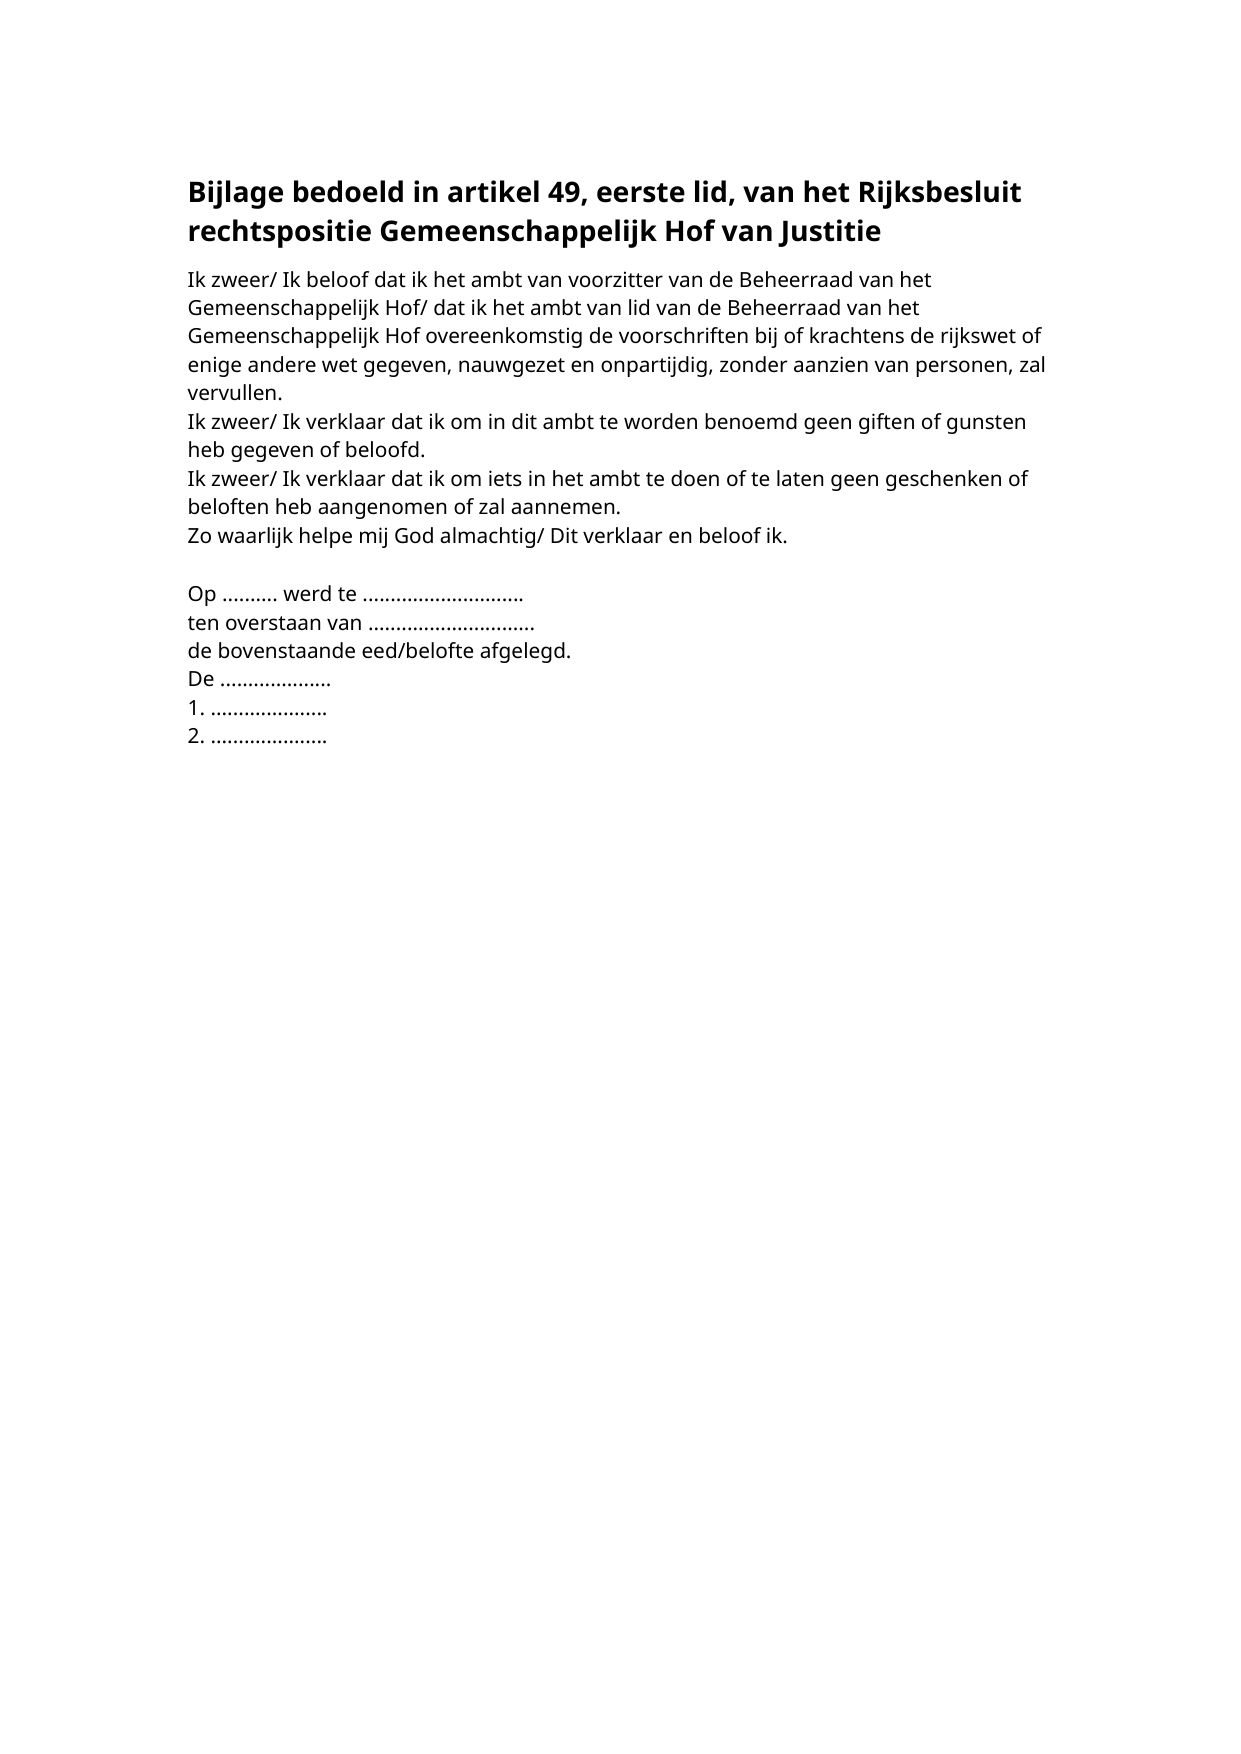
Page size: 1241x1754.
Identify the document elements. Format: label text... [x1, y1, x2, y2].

text 1. ..................... [187, 693, 1053, 721]
text de bovenstaande eed/belofte afgelegd. [187, 636, 1053, 664]
text 2. ..................... [187, 721, 1053, 750]
text Zo waarlijk helpe mij God almachtig/ Dit verklaar en beloof ik. [187, 521, 1053, 549]
text Op .......... werd te ............................. [187, 579, 1053, 608]
text Ik zweer/ Ik beloof dat ik het ambt van voorzitter van de Beheerraad van het Gemeenschappelijk Hof/ dat ik het ambt van lid van de Beheerraad van het Gemeenschappelijk Hof overeenkomstig de voorschriften bij of krachtens de rijkswet of enige andere wet gegeven, nauwgezet en onpartijdig, zonder aanzien van personen, zal vervullen. [187, 265, 1053, 407]
text ten overstaan van .............................. [187, 608, 1053, 636]
text Ik zweer/ Ik verklaar dat ik om iets in het ambt te doen of te laten geen geschenken of beloften heb aangenomen of zal aannemen. [187, 464, 1053, 521]
subtitle Bijlage bedoeld in artikel 49, eerste lid, van het Rijksbesluit rechtspositie Gemeenschappelijk Hof van Justitie [187, 172, 1053, 250]
text De .................... [187, 664, 1053, 693]
text Ik zweer/ Ik verklaar dat ik om in dit ambt te worden benoemd geen giften of gunsten heb gegeven of beloofd. [187, 407, 1053, 464]
